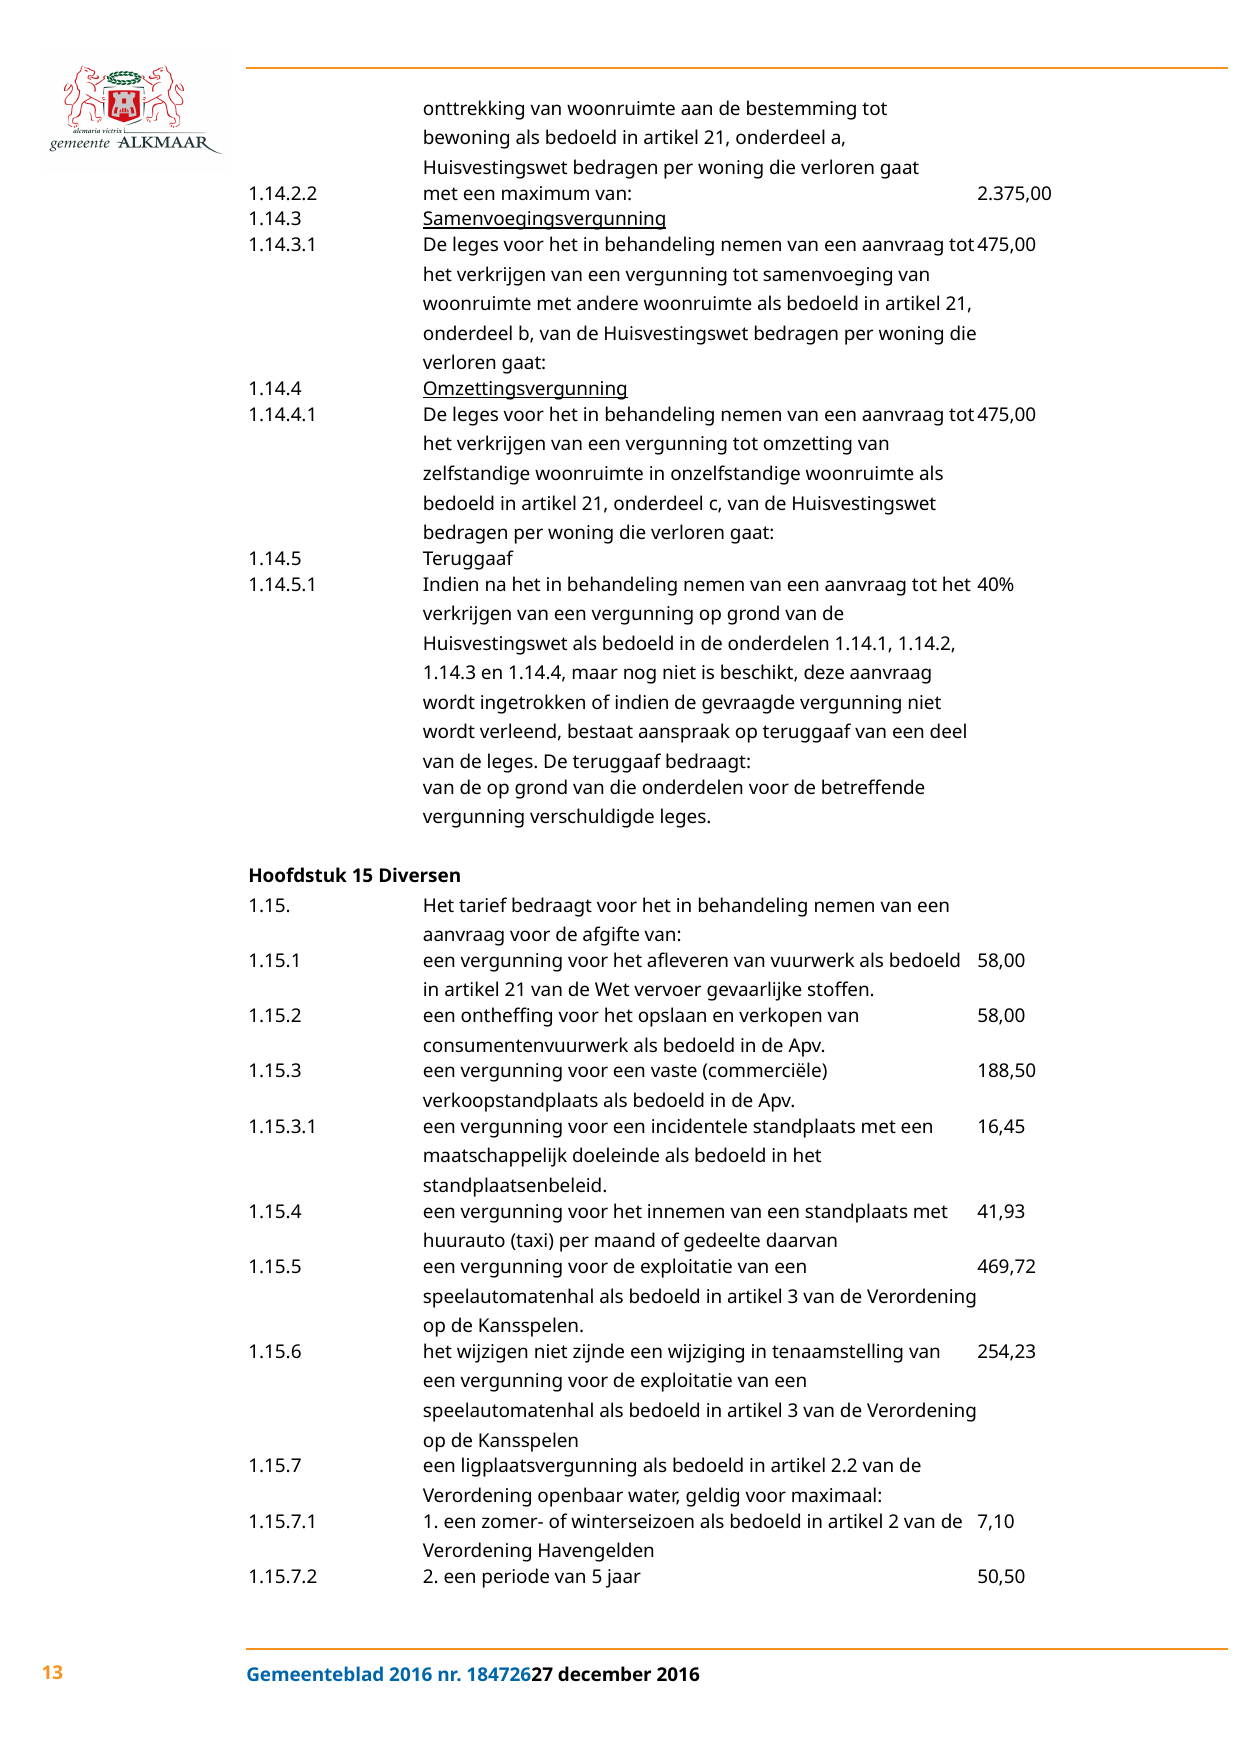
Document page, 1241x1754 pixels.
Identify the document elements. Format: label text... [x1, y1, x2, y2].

table_cell een vergunning voor een incidentele standplaats met een maatschappelijk doeleinde als bedoeld in het standplaatsenbeleid. [423, 1113, 977, 1198]
table_cell 475,00 [977, 401, 1152, 545]
table_cell 1.14.3 [248, 205, 423, 231]
picture [41, 47, 231, 172]
table_cell een vergunning voor het afleveren van vuurwerk als bedoeld in artikel 21 van de Wet vervoer gevaarlijke stoffen. [423, 947, 977, 1002]
table_cell een vergunning voor een vaste (commerciële) verkoopstandplaats als bedoeld in de Apv. [423, 1058, 977, 1113]
table_cell 1.14.5.1 [248, 571, 423, 774]
table_cell 1.14.5 [248, 545, 423, 571]
table_cell [977, 205, 1152, 231]
table_cell [248, 95, 423, 180]
table_cell 1.15.7.1 [248, 1508, 423, 1563]
table_cell Indien na het in behandeling nemen van een aanvraag tot het verkrijgen van een vergunning op grond van de Huisvestingswet als bedoeld in de onderdelen 1.14.1, 1.14.2, 1.14.3 en 1.14.4, maar nog niet is beschikt, deze aanvraag wordt ingetrokken of indien de gevraagde vergunning niet wordt verleend, bestaat aanspraak op teruggaaf van een deel van de leges. De teruggaaf bedraagt: [423, 571, 977, 774]
table_cell [977, 774, 1152, 829]
table_cell [977, 1453, 1152, 1508]
table_header 1.15. [248, 892, 423, 947]
table_cell [977, 95, 1152, 180]
table_cell 1. een zomer- of winterseizoen als bedoeld in artikel 2 van de Verordening Havengelden [423, 1508, 977, 1563]
table_cell 1.14.4.1 [248, 401, 423, 545]
table_cell een vergunning voor het innemen van een standplaats met huurauto (taxi) per maand of gedeelte daarvan [423, 1198, 977, 1253]
table_cell 50,50 [977, 1563, 1152, 1589]
table_cell 1.15.5 [248, 1253, 423, 1338]
table_cell 41,93 [977, 1198, 1152, 1253]
table_cell Teruggaaf [423, 545, 977, 571]
table_cell 40% [977, 571, 1152, 774]
table_cell 1.15.4 [248, 1198, 423, 1253]
table_cell Samenvoegingsvergunning [423, 205, 977, 231]
table_cell 1.15.2 [248, 1003, 423, 1058]
table_cell 254,23 [977, 1338, 1152, 1453]
text Hoofdstuk 15 Diversen [248, 862, 1152, 888]
table_cell 58,00 [977, 1003, 1152, 1058]
table_cell [977, 375, 1152, 401]
table_cell 1.15.7 [248, 1453, 423, 1508]
table_header [977, 892, 1152, 947]
table_cell 2.375,00 [977, 180, 1152, 205]
table_cell 188,50 [977, 1058, 1152, 1113]
table_header Het tarief bedraagt voor het in behandeling nemen van een aanvraag voor de afgifte van: [423, 892, 977, 947]
table_cell een ontheffing voor het opslaan en verkopen van consumentenvuurwerk als bedoeld in de Apv. [423, 1003, 977, 1058]
table_cell 1.15.3 [248, 1058, 423, 1113]
table_cell 1.14.4 [248, 375, 423, 401]
table_cell 469,72 [977, 1253, 1152, 1338]
table_cell 16,45 [977, 1113, 1152, 1198]
table_cell een ligplaatsvergunning als bedoeld in artikel 2.2 van de Verordening openbaar water, geldig voor maximaal: [423, 1453, 977, 1508]
table_cell met een maximum van: [423, 180, 977, 205]
table_cell [248, 774, 423, 829]
table_cell 2. een periode van 5 jaar [423, 1563, 977, 1589]
table_cell De leges voor het in behandeling nemen van een aanvraag tot het verkrijgen van een vergunning tot omzetting van zelfstandige woonruimte in onzelfstandige woonruimte als bedoeld in artikel 21, onderdeel c, van de Huisvestingswet bedragen per woning die verloren gaat: [423, 401, 977, 545]
table_cell 475,00 [977, 231, 1152, 375]
table_cell een vergunning voor de exploitatie van een speelautomatenhal als bedoeld in artikel 3 van de Verordening op de Kansspelen. [423, 1253, 977, 1338]
table_cell 1.14.2.2 [248, 180, 423, 205]
table_cell Omzettingsvergunning [423, 375, 977, 401]
table_cell [977, 545, 1152, 571]
table_cell onttrekking van woonruimte aan de bestemming tot bewoning als bedoeld in artikel 21, onderdeel a, Huisvestingswet bedragen per woning die verloren gaat [423, 95, 977, 180]
table_cell 1.15.3.1 [248, 1113, 423, 1198]
table_cell het wijzigen niet zijnde een wijziging in tenaamstelling van een vergunning voor de exploitatie van een speelautomatenhal als bedoeld in artikel 3 van de Verordening op de Kansspelen [423, 1338, 977, 1453]
table_cell De leges voor het in behandeling nemen van een aanvraag tot het verkrijgen van een vergunning tot samenvoeging van woonruimte met andere woonruimte als bedoeld in artikel 21, onderdeel b, van de Huisvestingswet bedragen per woning die verloren gaat: [423, 231, 977, 375]
table_cell van de op grond van die onderdelen voor de betreffende vergunning verschuldigde leges. [423, 774, 977, 829]
table_cell 7,10 [977, 1508, 1152, 1563]
table_cell 1.14.3.1 [248, 231, 423, 375]
table_cell 1.15.1 [248, 947, 423, 1002]
table_cell 1.15.6 [248, 1338, 423, 1453]
table_cell 1.15.7.2 [248, 1563, 423, 1589]
table_cell 58,00 [977, 947, 1152, 1002]
